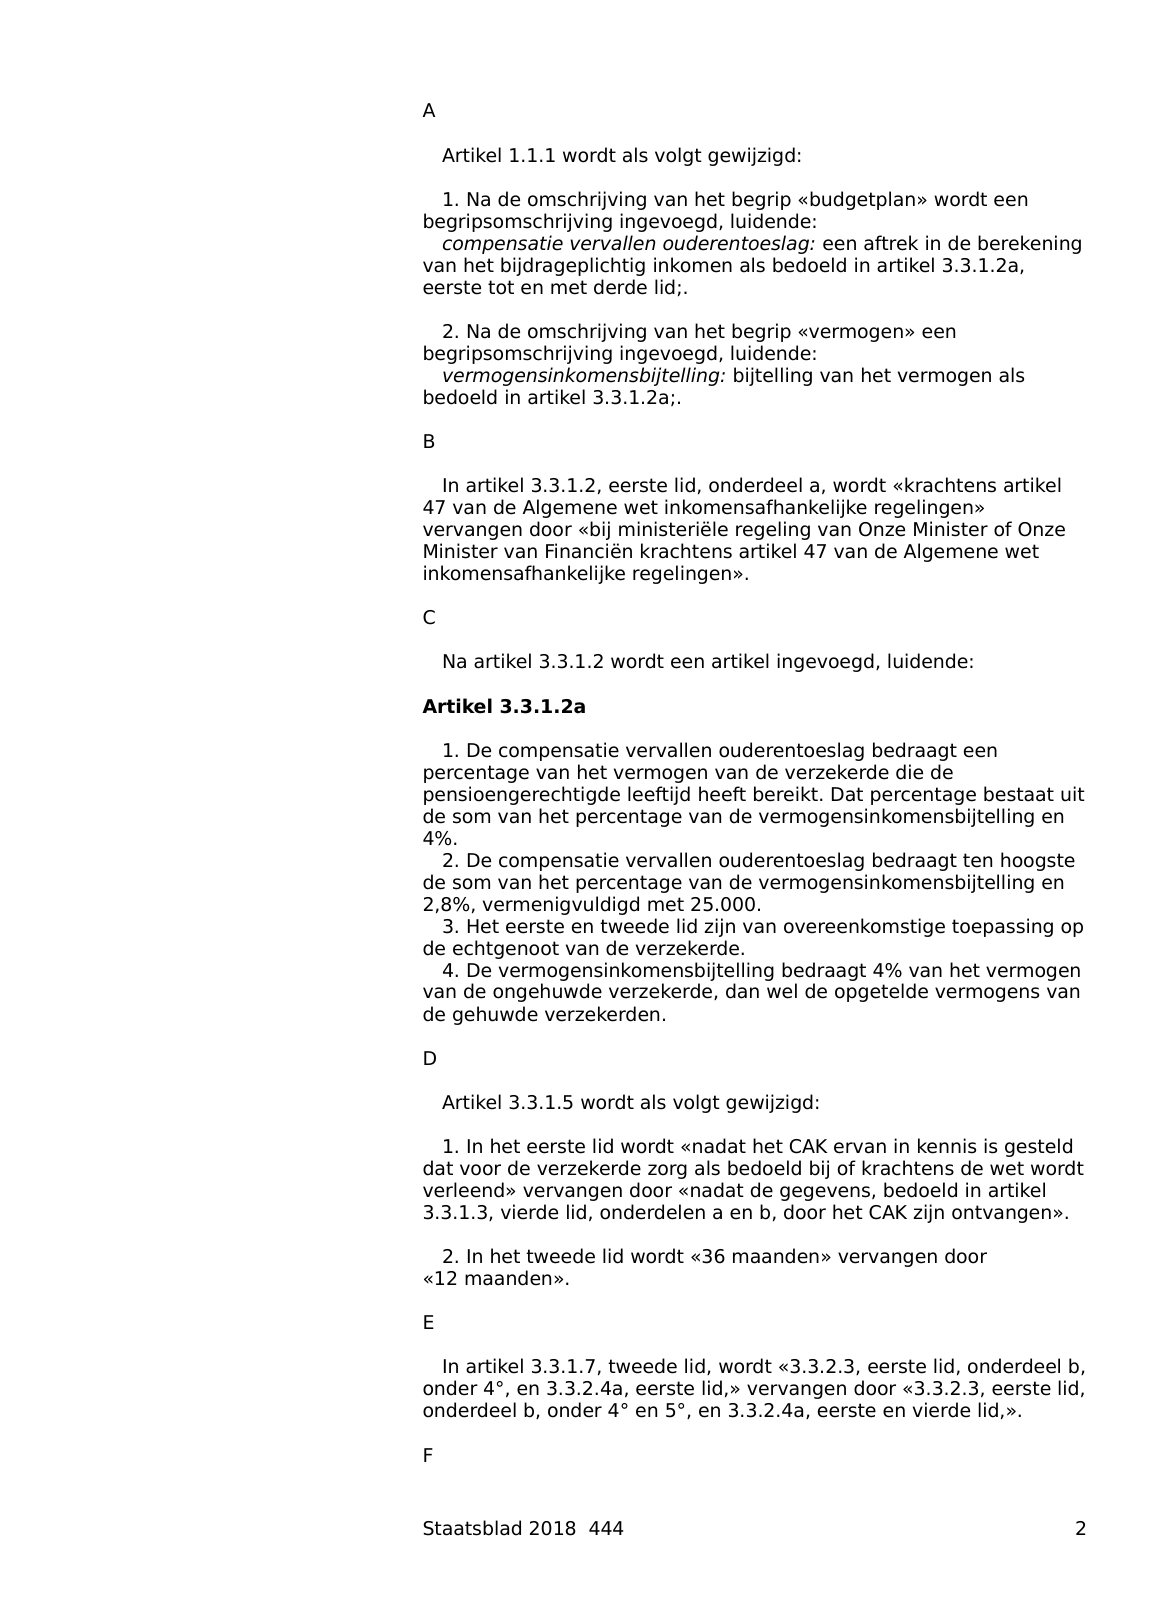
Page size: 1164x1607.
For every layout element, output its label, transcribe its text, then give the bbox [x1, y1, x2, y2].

text 1. Na de omschrijving van het begrip «budgetplan» wordt een begripsomschrijving ingevoegd, luidende: [422, 189, 1087, 233]
text Na artikel 3.3.1.2 wordt een artikel ingevoegd, luidende: [422, 651, 1087, 673]
text F [422, 1444, 1087, 1466]
text In artikel 3.3.1.7, tweede lid, wordt «3.3.2.3, eerste lid, onderdeel b, onder 4°, en 3.3.2.4a, eerste lid,» vervangen door «3.3.2.3, eerste lid, onderdeel b, onder 4° en 5°, en 3.3.2.4a, eerste en vierde lid,». [422, 1356, 1087, 1422]
text 2. Na de omschrijving van het begrip «vermogen» een begripsomschrijving ingevoegd, luidende: [422, 321, 1087, 365]
text Artikel 3.3.1.5 wordt als volgt gewijzigd: [422, 1092, 1087, 1114]
text Artikel 1.1.1 wordt als volgt gewijzigd: [422, 144, 1087, 167]
text C [422, 607, 1087, 629]
text vermogensinkomensbijtelling: bijtelling van het vermogen als bedoeld in artikel 3.3.1.2a;. [422, 365, 1087, 409]
text 3. Het eerste en tweede lid zijn van overeenkomstige toepassing op de echtgenoot van de verzekerde. [422, 916, 1087, 959]
text compensatie vervallen ouderentoeslag: een aftrek in de berekening van het bijdrageplichtig inkomen als bedoeld in artikel 3.3.1.2a, eerste tot en met derde lid;. [422, 233, 1087, 299]
text E [422, 1312, 1087, 1334]
text B [422, 431, 1087, 453]
subtitle Artikel 3.3.1.2a [422, 696, 1087, 717]
text 4. De vermogensinkomensbijtelling bedraagt 4% van het vermogen van de ongehuwde verzekerde, dan wel de opgetelde vermogens van de gehuwde verzekerden. [422, 959, 1087, 1025]
text 2. De compensatie vervallen ouderentoeslag bedraagt ten hoogste de som van het percentage van de vermogensinkomensbijtelling en 2,8%, vermenigvuldigd met 25.000. [422, 849, 1087, 916]
text In artikel 3.3.1.2, eerste lid, onderdeel a, wordt «krachtens artikel 47 van de Algemene wet inkomensafhankelijke regelingen» vervangen door «bij ministeriële regeling van Onze Minister of Onze Minister van Financiën krachtens artikel 47 van de Algemene wet inkomensafhankelijke regelingen». [422, 475, 1087, 585]
text 1. De compensatie vervallen ouderentoeslag bedraagt een percentage van het vermogen van de verzekerde die de pensioengerechtigde leeftijd heeft bereikt. Dat percentage bestaat uit de som van het percentage van de vermogensinkomensbijtelling en 4%. [422, 740, 1087, 849]
text A [422, 100, 1087, 122]
text D [422, 1048, 1087, 1069]
text 2. In het tweede lid wordt «36 maanden» vervangen door «12 maanden». [422, 1246, 1087, 1290]
text 1. In het eerste lid wordt «nadat het CAK ervan in kennis is gesteld dat voor de verzekerde zorg als bedoeld bij of krachtens de wet wordt verleend» vervangen door «nadat de gegevens, bedoeld in artikel 3.3.1.3, vierde lid, onderdelen a en b, door het CAK zijn ontvangen». [422, 1136, 1087, 1224]
